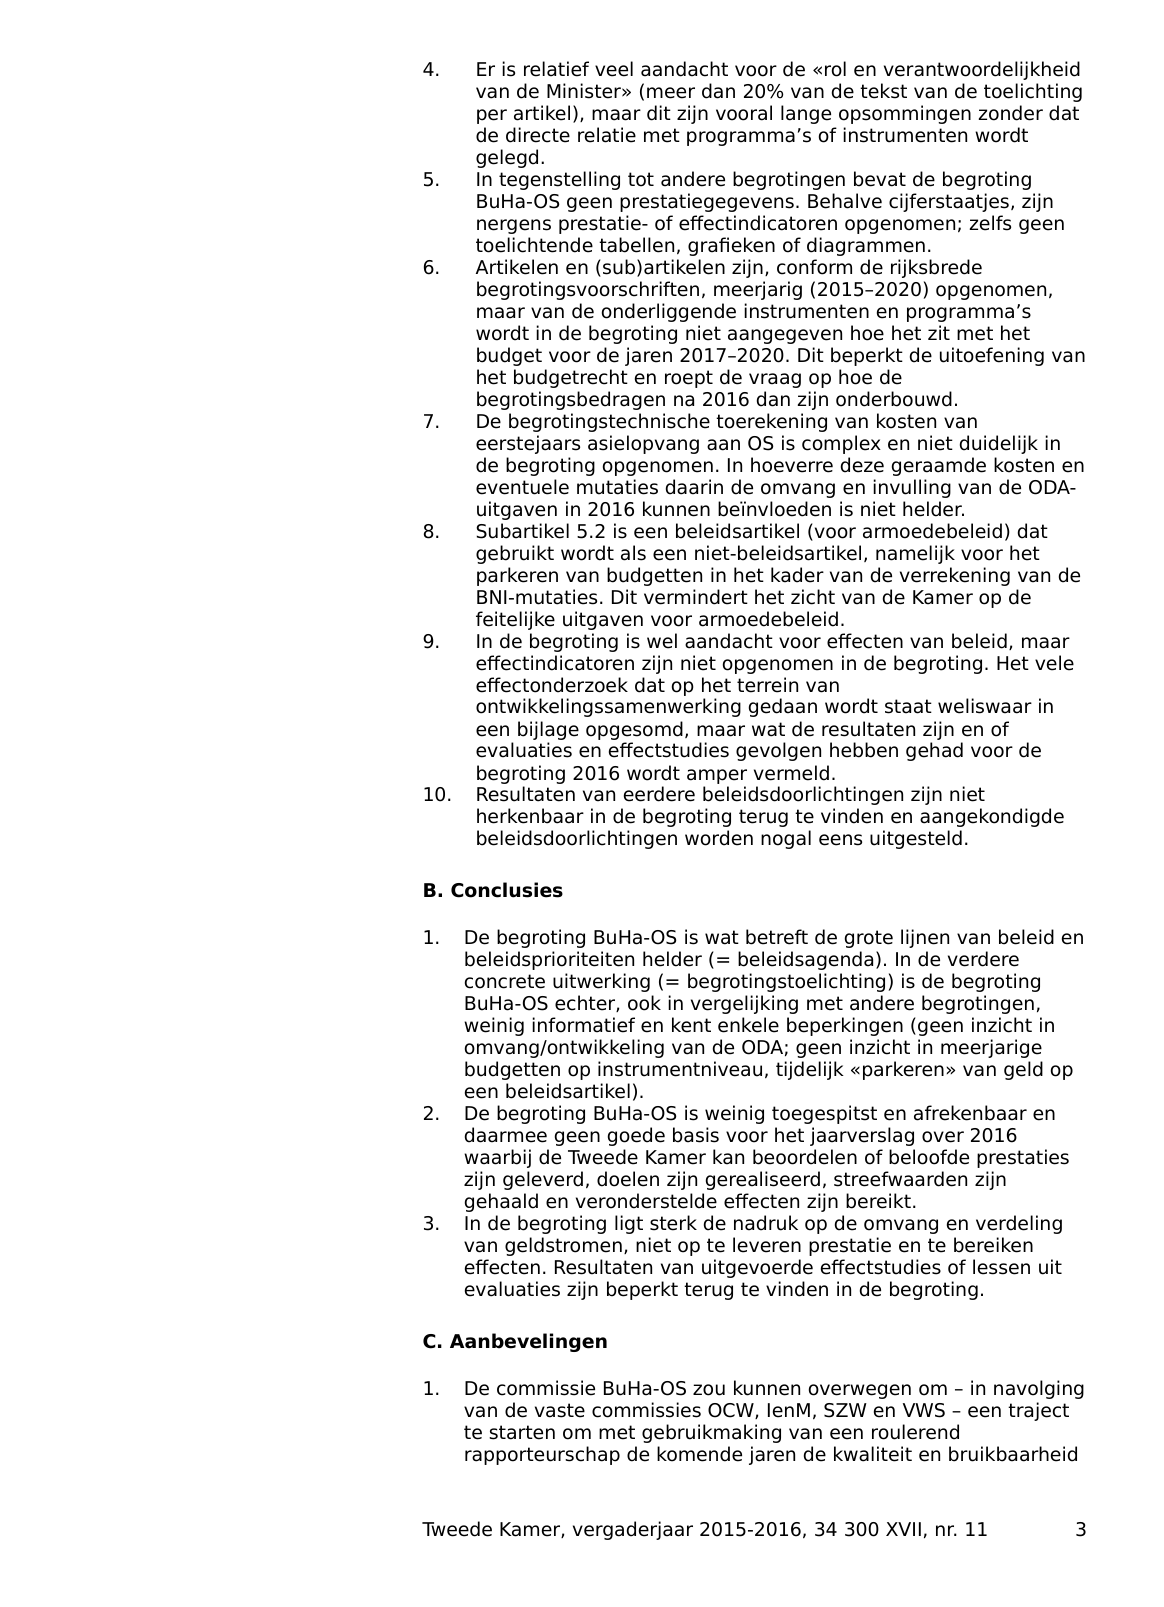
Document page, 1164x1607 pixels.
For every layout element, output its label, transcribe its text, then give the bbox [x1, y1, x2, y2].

text 5. In tegenstelling tot andere begrotingen bevat de begroting BuHa-OS geen prestatiegegevens. Behalve cijferstaatjes, zijn nergens prestatie- of effectindicatoren opgenomen; zelfs geen toelichtende tabellen, grafieken of diagrammen. [422, 169, 1087, 257]
subtitle C. Aanbevelingen [422, 1331, 1087, 1353]
text 10. Resultaten van eerdere beleidsdoorlichtingen zijn niet herkenbaar in de begroting terug te vinden en aangekondigde beleidsdoorlichtingen worden nogal eens uitgesteld. [422, 784, 1087, 850]
subtitle B. Conclusies [422, 880, 1087, 902]
text 2. De begroting BuHa-OS is weinig toegespitst en afrekenbaar en daarmee geen goede basis voor het jaarverslag over 2016 waarbij de Tweede Kamer kan beoordelen of beloofde prestaties zijn geleverd, doelen zijn gerealiseerd, streefwaarden zijn gehaald en veronderstelde effecten zijn bereikt. [422, 1103, 1087, 1213]
text 4. Er is relatief veel aandacht voor de «rol en verantwoordelijkheid van de Minister» (meer dan 20% van de tekst van de toelichting per artikel), maar dit zijn vooral lange opsommingen zonder dat de directe relatie met programma’s of instrumenten wordt gelegd. [422, 59, 1087, 169]
text 1. De begroting BuHa-OS is wat betreft de grote lijnen van beleid en beleidsprioriteiten helder (= beleidsagenda). In de verdere concrete uitwerking (= begrotingstoelichting) is de begroting BuHa-OS echter, ook in vergelijking met andere begrotingen, weinig informatief en kent enkele beperkingen (geen inzicht in omvang/ontwikkeling van de ODA; geen inzicht in meerjarige budgetten op instrumentniveau, tijdelijk «parkeren» van geld op een beleidsartikel). [422, 927, 1087, 1103]
text 8. Subartikel 5.2 is een beleidsartikel (voor armoedebeleid) dat gebruikt wordt als een niet-beleidsartikel, namelijk voor het parkeren van budgetten in het kader van de verrekening van de BNI-mutaties. Dit vermindert het zicht van de Kamer op de feitelijke uitgaven voor armoedebeleid. [422, 521, 1087, 631]
text 7. De begrotingstechnische toerekening van kosten van eerstejaars asielopvang aan OS is complex en niet duidelijk in de begroting opgenomen. In hoeverre deze geraamde kosten en eventuele mutaties daarin de omvang en invulling van de ODA-uitgaven in 2016 kunnen beïnvloeden is niet helder. [422, 411, 1087, 521]
text 6. Artikelen en (sub)artikelen zijn, conform de rijksbrede begrotingsvoorschriften, meerjarig (2015–2020) opgenomen, maar van de onderliggende instrumenten en programma’s wordt in de begroting niet aangegeven hoe het zit met het budget voor de jaren 2017–2020. Dit beperkt de uitoefening van het budgetrecht en roept de vraag op hoe de begrotingsbedragen na 2016 dan zijn onderbouwd. [422, 257, 1087, 411]
text 3. In de begroting ligt sterk de nadruk op de omvang en verdeling van geldstromen, niet op te leveren prestatie en te bereiken effecten. Resultaten van uitgevoerde effectstudies of lessen uit evaluaties zijn beperkt terug te vinden in de begroting. [422, 1213, 1087, 1301]
text 9. In de begroting is wel aandacht voor effecten van beleid, maar effectindicatoren zijn niet opgenomen in de begroting. Het vele effectonderzoek dat op het terrein van ontwikkelingssamenwerking gedaan wordt staat weliswaar in een bijlage opgesomd, maar wat de resultaten zijn en of evaluaties en effectstudies gevolgen hebben gehad voor de begroting 2016 wordt amper vermeld. [422, 631, 1087, 784]
text 1. De commissie BuHa-OS zou kunnen overwegen om – in navolging van de vaste commissies OCW, IenM, SZW en VWS – een traject te starten om met gebruikmaking van een roulerend rapporteurschap de komende jaren de kwaliteit en bruikbaarheid [422, 1378, 1087, 1466]
